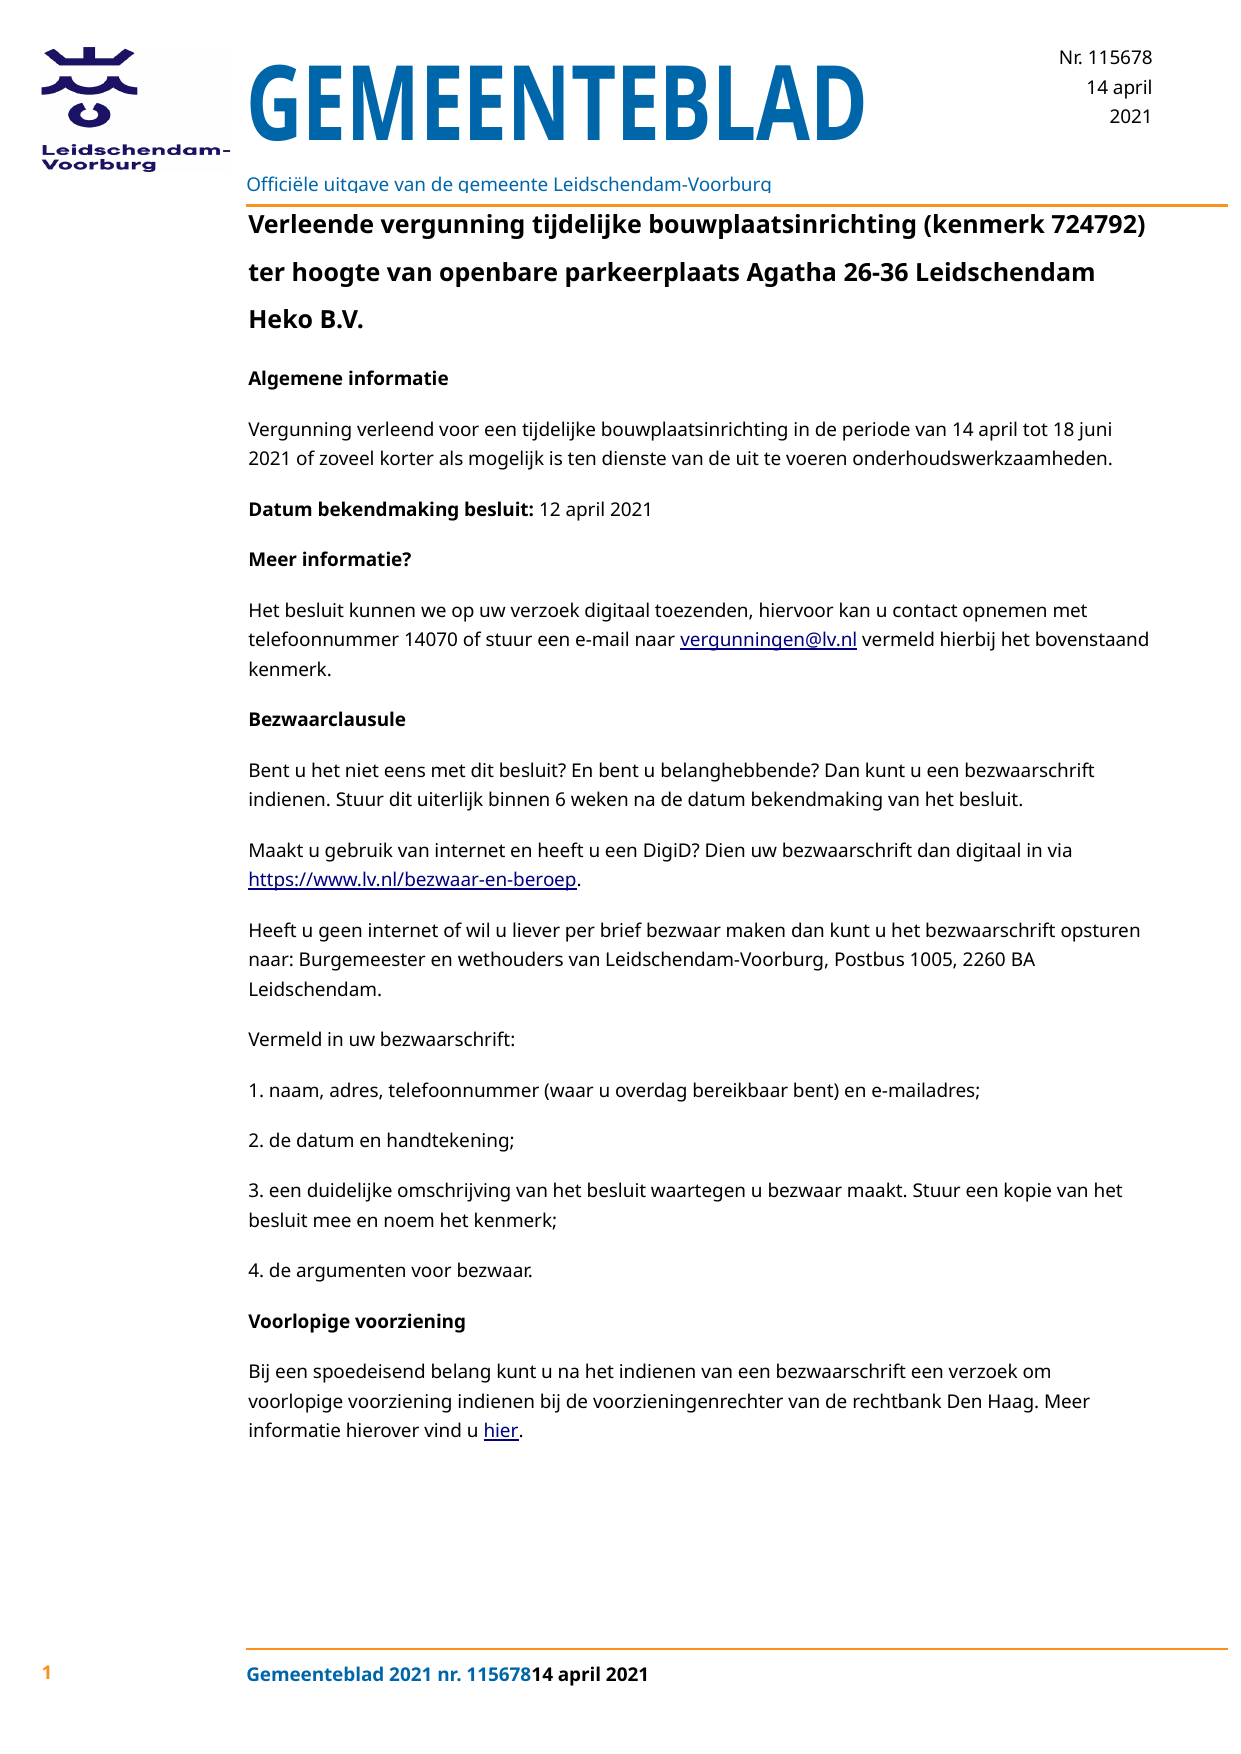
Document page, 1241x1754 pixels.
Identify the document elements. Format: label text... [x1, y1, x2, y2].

text Heeft u geen internet of wil u liever per brief bezwaar maken dan kunt u het bezwaarschrift opsturen naar: Burgemeester en wethouders van Leidschendam-Voorburg, Postbus 1005, 2260 BA Leidschendam. [248, 917, 1152, 1002]
text Datum bekendmaking besluit: 12 april 2021 [248, 496, 1152, 522]
text Bezwaarclausule [248, 706, 1152, 732]
text Verleende vergunning tijdelijke bouwplaatsinrichting (kenmerk 724792) ter hoogte van openbare parkeerplaats Agatha 26-36 Leidschendam Heko B.V. [248, 207, 1152, 336]
text 4. de argumenten voor bezwaar. [248, 1258, 1152, 1283]
text Voorlopige voorziening [248, 1308, 1152, 1334]
text Maakt u gebruik van internet en heeft u een DigiD? Dien uw bezwaarschrift dan digitaal in via https://www.lv.nl/bezwaar-en-beroep. [248, 837, 1152, 892]
text Algemene informatie [248, 366, 1152, 391]
text Het besluit kunnen we op uw verzoek digitaal toezenden, hiervoor kan u contact opnemen met telefoonnummer 14070 of stuur een e-mail naar vergunningen@lv.nl vermeld hierbij het bovenstaand kenmerk. [248, 597, 1152, 682]
text Meer informatie? [248, 546, 1152, 572]
text Bent u het niet eens met dit besluit? En bent u belanghebbende? Dan kunt u een bezwaarschrift indienen. Stuur dit uiterlijk binnen 6 weken na de datum bekendmaking van het besluit. [248, 757, 1152, 812]
text 1. naam, adres, telefoonnummer (waar u overdag bereikbaar bent) en e-mailadres; [248, 1077, 1152, 1102]
text Vermeld in uw bezwaarschrift: [248, 1026, 1152, 1052]
text Bij een spoedeisend belang kunt u na het indienen van een bezwaarschrift een verzoek om voorlopige voorziening indienen bij de voorzieningenrechter van de rechtbank Den Haag. Meer informatie hierover vind u hier. [248, 1358, 1152, 1443]
text Vergunning verleend voor een tijdelijke bouwplaatsinrichting in de periode van 14 april tot 18 juni 2021 of zoveel korter als mogelijk is ten dienste van de uit te voeren onderhoudswerkzaamheden. [248, 416, 1152, 471]
text 2. de datum en handtekening; [248, 1127, 1152, 1153]
picture [41, 47, 231, 172]
text 3. een duidelijke omschrijving van het besluit waartegen u bezwaar maakt. Stuur een kopie van het besluit mee en noem het kenmerk; [248, 1178, 1152, 1233]
